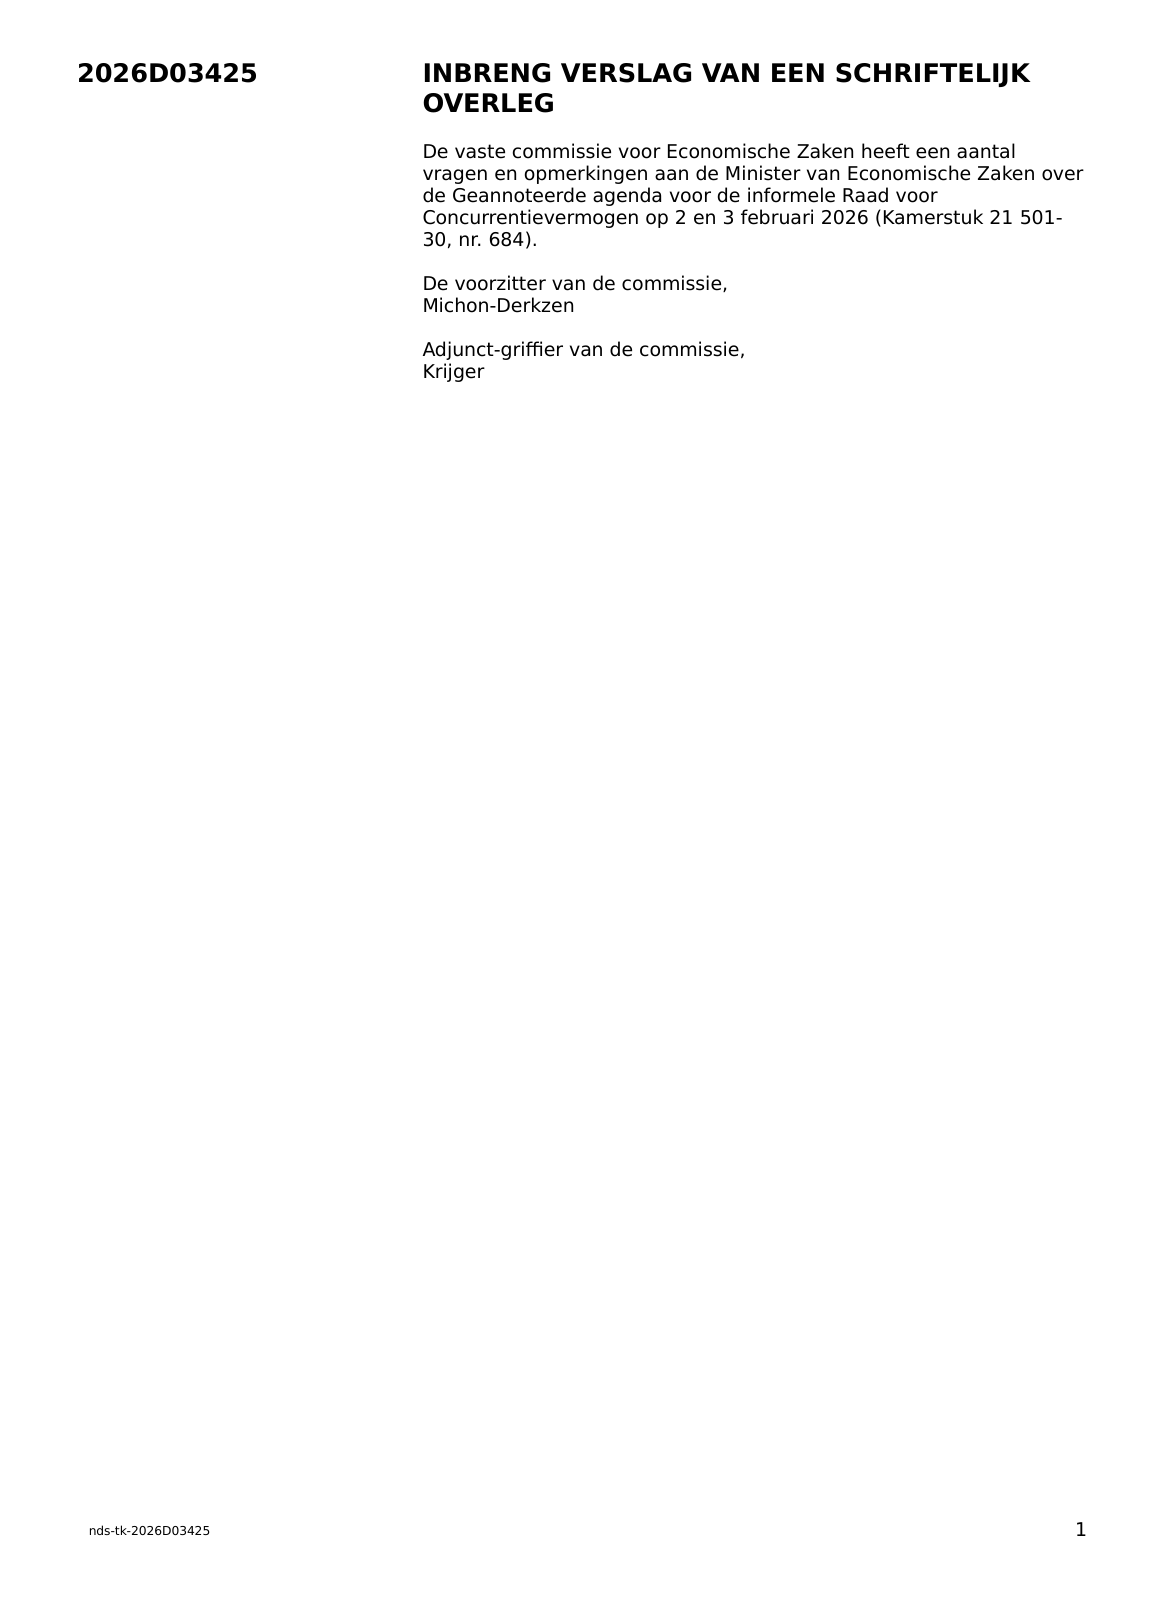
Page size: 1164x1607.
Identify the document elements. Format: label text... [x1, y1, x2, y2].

text Krijger [422, 361, 1087, 383]
text 2026D03425 INBRENG VERSLAG VAN EEN SCHRIFTELIJK OVERLEG [77, 59, 1087, 118]
text De voorzitter van de commissie, [422, 273, 1087, 295]
text Michon-Derkzen [422, 295, 1087, 317]
text nds-tk-2026D03425 [88, 1524, 323, 1538]
text De vaste commissie voor Economische Zaken heeft een aantal vragen en opmerkingen aan de Minister van Economische Zaken over de Geannoteerde agenda voor de informele Raad voor Concurrentievermogen op 2 en 3 februari 2026 (Kamerstuk 21 501-30, nr. 684). [422, 141, 1087, 251]
text Adjunct-griffier van de commissie, [422, 339, 1087, 361]
